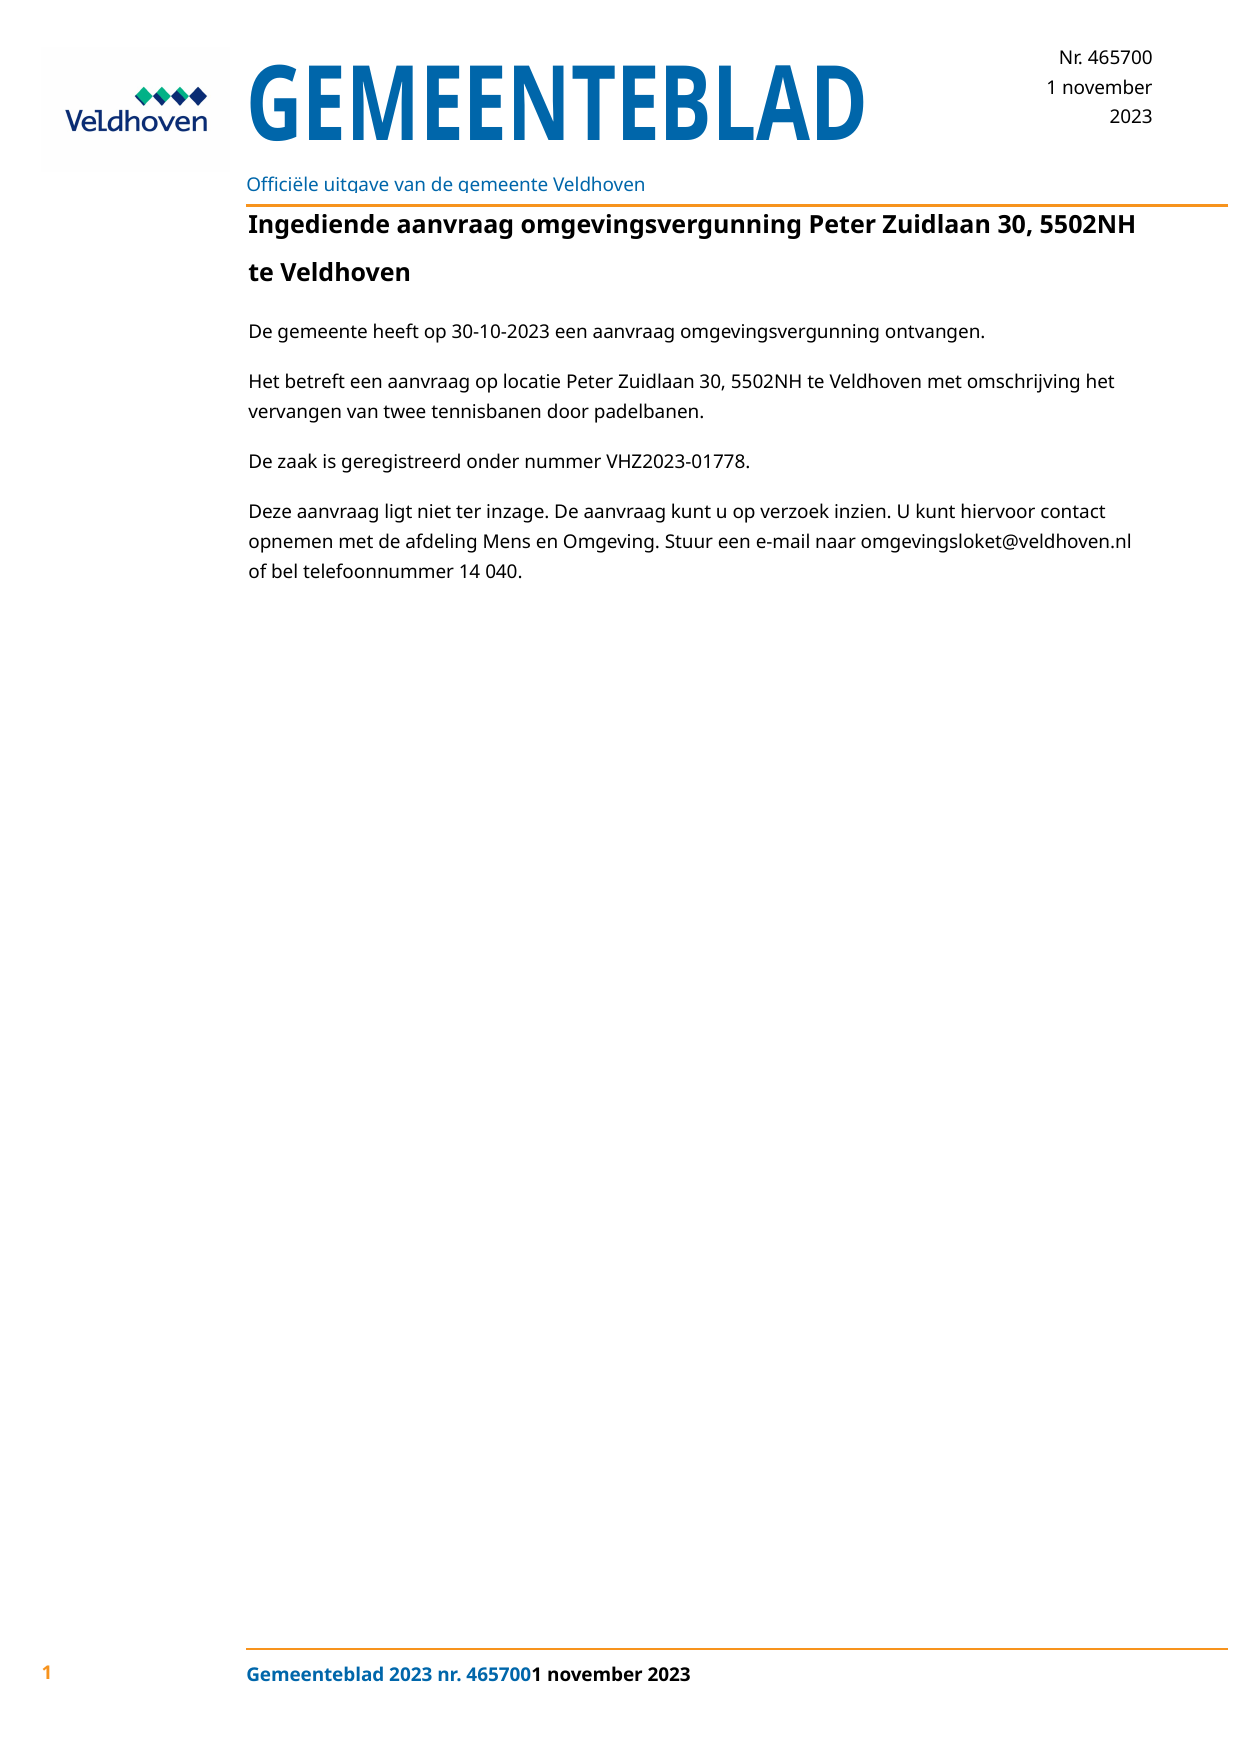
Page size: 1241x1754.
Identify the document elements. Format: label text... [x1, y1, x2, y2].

text De gemeente heeft op 30-10-2023 een aanvraag omgevingsvergunning ontvangen. [248, 318, 1152, 344]
text Het betreft een aanvraag op locatie Peter Zuidlaan 30, 5502NH te Veldhoven met omschrijving het vervangen van twee tennisbanen door padelbanen. [248, 368, 1152, 424]
text Ingediende aanvraag omgevingsvergunning Peter Zuidlaan 30, 5502NH te Veldhoven [248, 207, 1152, 288]
picture [41, 47, 231, 172]
text Deze aanvraag ligt niet ter inzage. De aanvraag kunt u op verzoek inzien. U kunt hiervoor contact opnemen met de afdeling Mens en Omgeving. Stuur een e-mail naar omgevingsloket@veldhoven.nl of bel telefoonnummer 14 040. [248, 499, 1152, 584]
text De zaak is geregistreerd onder nummer VHZ2023-01778. [248, 448, 1152, 474]
